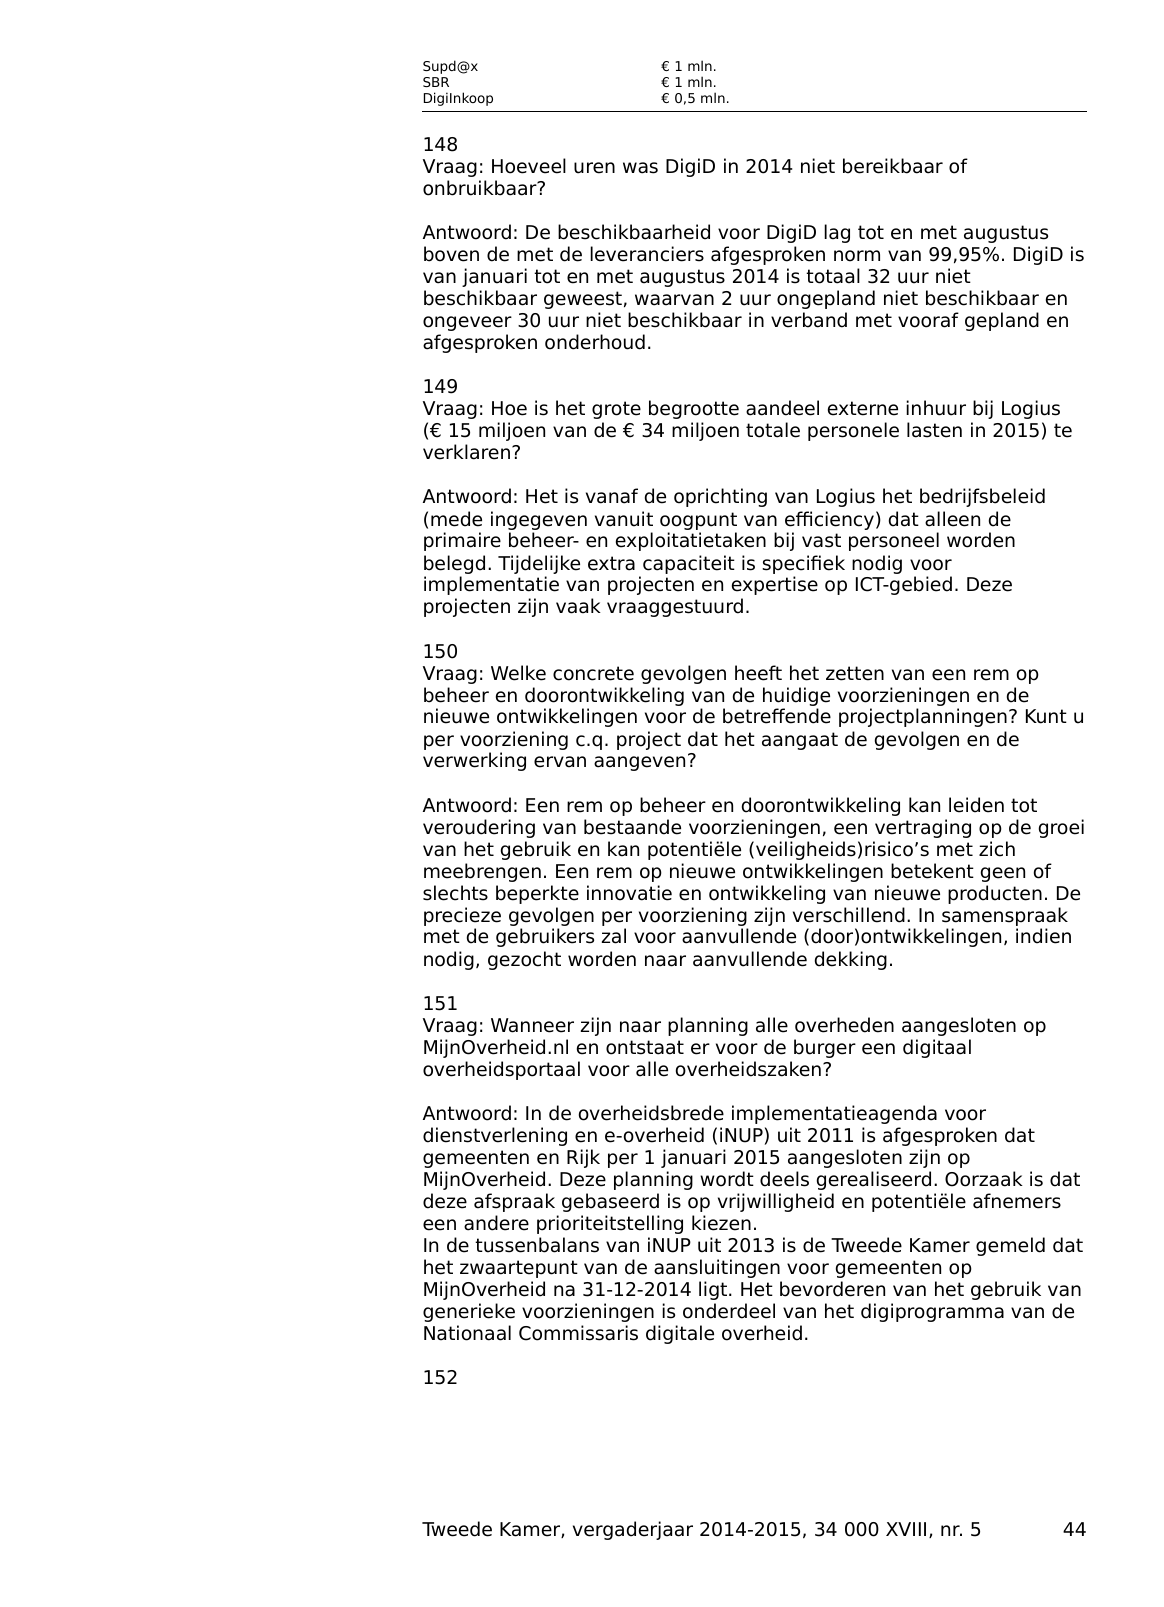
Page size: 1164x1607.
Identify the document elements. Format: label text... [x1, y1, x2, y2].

table_cell Supd@x [422, 59, 655, 75]
text Vraag: Wanneer zijn naar planning alle overheden aangesloten op MijnOverheid.nl en ontstaat er voor de burger een digitaal overheidsportaal voor alle overheidszaken? [422, 1014, 1087, 1081]
table_cell € 0,5 mln. [655, 91, 1087, 111]
text 148 [422, 134, 1087, 156]
text 151 [422, 993, 1087, 1014]
text In de tussenbalans van iNUP uit 2013 is de Tweede Kamer gemeld dat het zwaartepunt van de aansluitingen voor gemeenten op MijnOverheid na 31-12-2014 ligt. Het bevorderen van het gebruik van generieke voorzieningen is onderdeel van het digiprogramma van de Nationaal Commissaris digitale overheid. [422, 1234, 1087, 1344]
text Vraag: Welke concrete gevolgen heeft het zetten van een rem op beheer en doorontwikkeling van de huidige voorzieningen en de nieuwe ontwikkelingen voor de betreffende projectplanningen? Kunt u per voorziening c.q. project dat het aangaat de gevolgen en de verwerking ervan aangeven? [422, 662, 1087, 772]
text 150 [422, 641, 1087, 662]
table_cell € 1 mln. [655, 75, 1087, 91]
text Antwoord: Het is vanaf de oprichting van Logius het bedrijfsbeleid (mede ingegeven vanuit oogpunt van efficiency) dat alleen de primaire beheer- en exploitatietaken bij vast personeel worden belegd. Tijdelijke extra capaciteit is specifiek nodig voor implementatie van projecten en expertise op ICT-gebied. Deze projecten zijn vaak vraaggestuurd. [422, 486, 1087, 618]
table_cell SBR [422, 75, 655, 91]
text 152 [422, 1367, 1087, 1389]
text Vraag: Hoe is het grote begrootte aandeel externe inhuur bij Logius (€ 15 miljoen van de € 34 miljoen totale personele lasten in 2015) te verklaren? [422, 398, 1087, 464]
text Antwoord: Een rem op beheer en doorontwikkeling kan leiden tot veroudering van bestaande voorzieningen, een vertraging op de groei van het gebruik en kan potentiële (veiligheids)risico’s met zich meebrengen. Een rem op nieuwe ontwikkelingen betekent geen of slechts beperkte innovatie en ontwikkeling van nieuwe producten. De precieze gevolgen per voorziening zijn verschillend. In samenspraak met de gebruikers zal voor aanvullende (door)ontwikkelingen, indien nodig, gezocht worden naar aanvullende dekking. [422, 794, 1087, 970]
text Antwoord: De beschikbaarheid voor DigiD lag tot en met augustus boven de met de leveranciers afgesproken norm van 99,95%. DigiD is van januari tot en met augustus 2014 is totaal 32 uur niet beschikbaar geweest, waarvan 2 uur ongepland niet beschikbaar en ongeveer 30 uur niet beschikbaar in verband met vooraf gepland en afgesproken onderhoud. [422, 222, 1087, 354]
text 149 [422, 376, 1087, 398]
table_cell € 1 mln. [655, 59, 1087, 75]
text Antwoord: In de overheidsbrede implementatieagenda voor dienstverlening en e-overheid (iNUP) uit 2011 is afgesproken dat gemeenten en Rijk per 1 januari 2015 aangesloten zijn op MijnOverheid. Deze planning wordt deels gerealiseerd. Oorzaak is dat deze afspraak gebaseerd is op vrijwilligheid en potentiële afnemers een andere prioriteitstelling kiezen. [422, 1103, 1087, 1234]
text Vraag: Hoeveel uren was DigiD in 2014 niet bereikbaar of onbruikbaar? [422, 156, 1087, 200]
table_cell DigiInkoop [422, 91, 655, 111]
